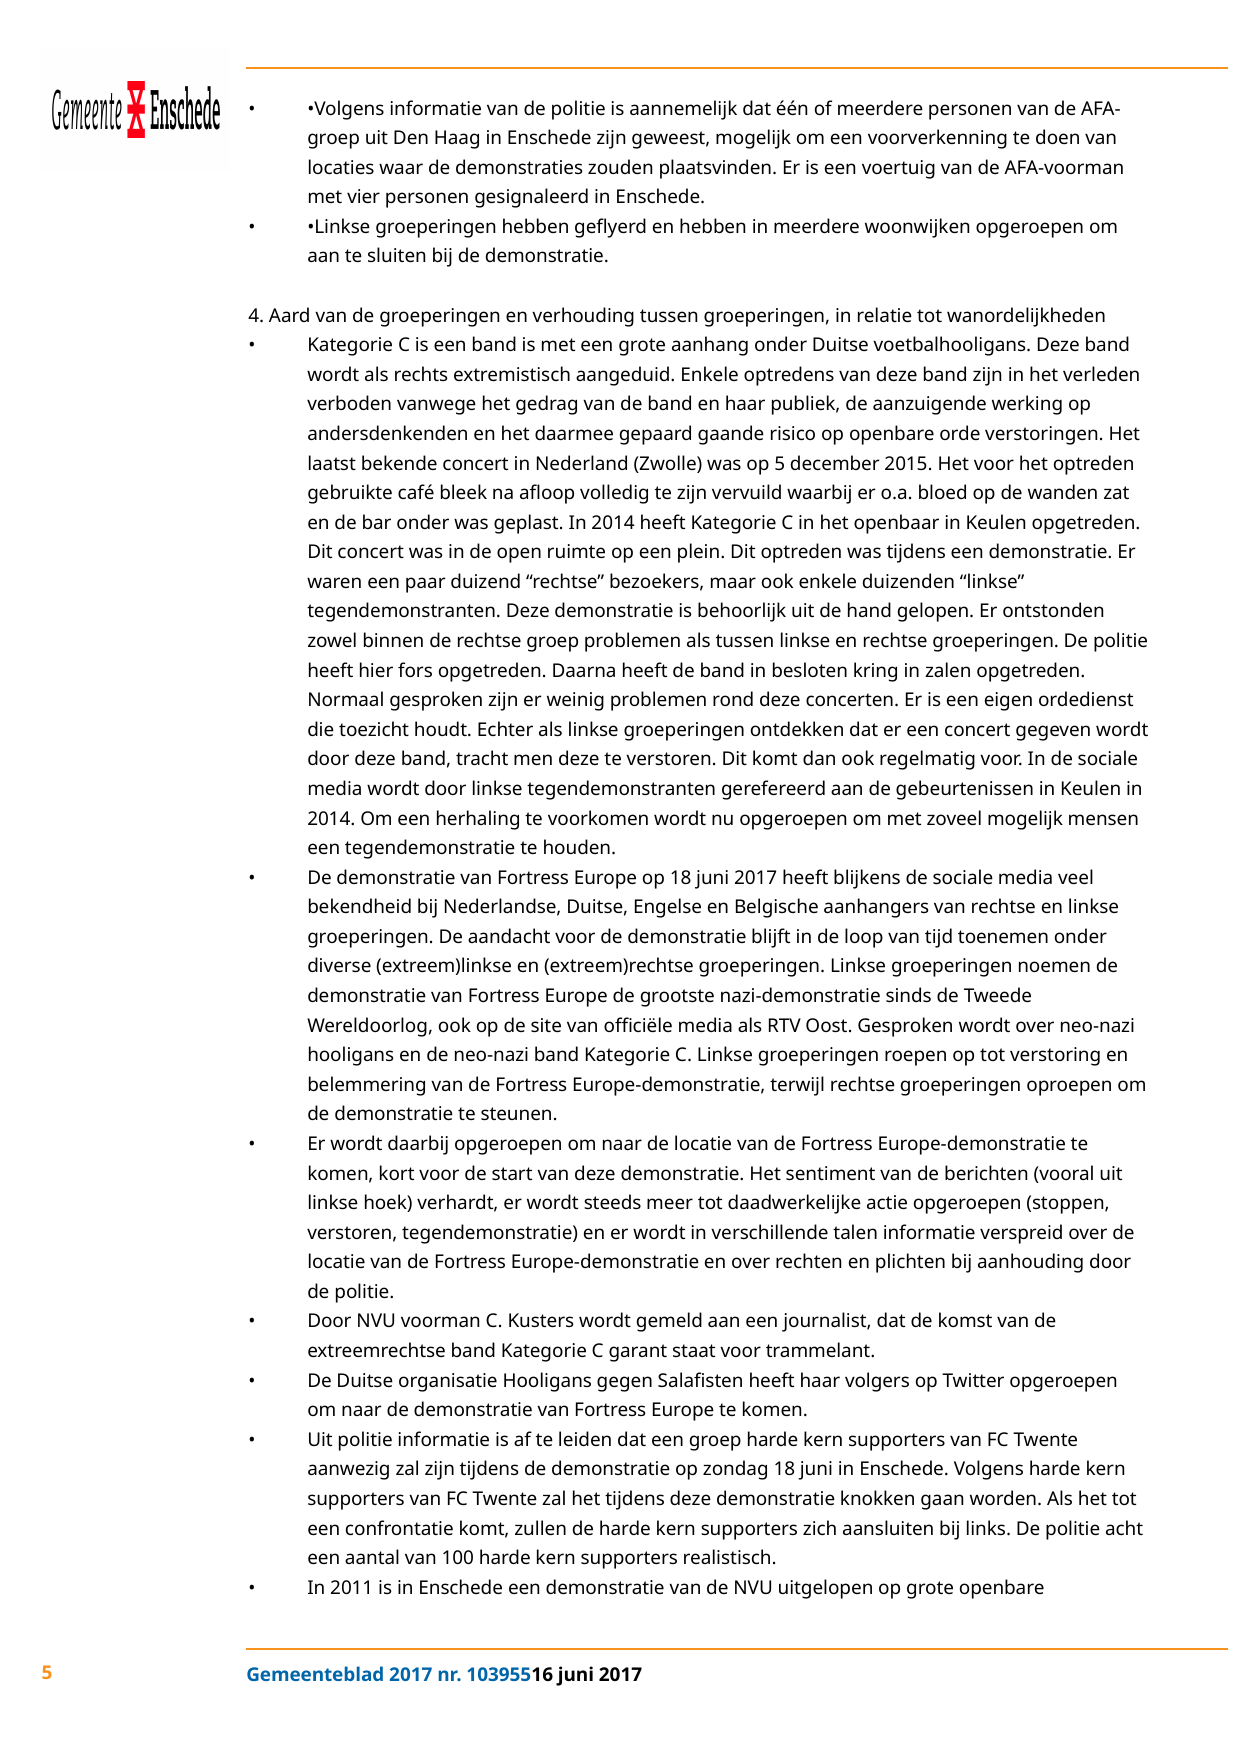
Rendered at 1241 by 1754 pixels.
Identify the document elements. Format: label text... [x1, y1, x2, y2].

list •Linkse groeperingen hebben geflyerd en hebben in meerdere woonwijken opgeroepen om aan te sluiten bij de demonstratie. [248, 213, 1152, 268]
list De demonstratie van Fortress Europe op 18 juni 2017 heeft blijkens de sociale media veel bekendheid bij Nederlandse, Duitse, Engelse en Belgische aanhangers van rechtse en linkse groeperingen. De aandacht voor de demonstratie blijft in de loop van tijd toenemen onder diverse (extreem)linkse en (extreem)rechtse groeperingen. Linkse groeperingen noemen de demonstratie van Fortress Europe de grootste nazi-demonstratie sinds de Tweede Wereldoorlog, ook op de site van officiële media als RTV Oost. Gesproken wordt over neo-nazi hooligans en de neo-nazi band Kategorie C. Linkse groeperingen roepen op tot verstoring en belemmering van de Fortress Europe-demonstratie, terwijl rechtse groeperingen oproepen om de demonstratie te steunen. [248, 864, 1152, 1126]
list In 2011 is in Enschede een demonstratie van de NVU uitgelopen op grote openbare [248, 1574, 1152, 1600]
list •Volgens informatie van de politie is aannemelijk dat één of meerdere personen van de AFA-groep uit Den Haag in Enschede zijn geweest, mogelijk om een voorverkenning te doen van locaties waar de demonstraties zouden plaatsvinden. Er is een voertuig van de AFA-voorman met vier personen gesignaleerd in Enschede. [248, 95, 1152, 209]
picture [41, 47, 231, 172]
text 4. Aard van de groeperingen en verhouding tussen groeperingen, in relatie tot wanordelijkheden [248, 302, 1152, 328]
list Uit politie informatie is af te leiden dat een groep harde kern supporters van FC Twente aanwezig zal zijn tijdens de demonstratie op zondag 18 juni in Enschede. Volgens harde kern supporters van FC Twente zal het tijdens deze demonstratie knokken gaan worden. Als het tot een confrontatie komt, zullen de harde kern supporters zich aansluiten bij links. De politie acht een aantal van 100 harde kern supporters realistisch. [248, 1426, 1152, 1570]
list Door NVU voorman C. Kusters wordt gemeld aan een journalist, dat de komst van de extreemrechtse band Kategorie C garant staat voor trammelant. [248, 1308, 1152, 1363]
list De Duitse organisatie Hooligans gegen Salafisten heeft haar volgers op Twitter opgeroepen om naar de demonstratie van Fortress Europe te komen. [248, 1367, 1152, 1422]
list Kategorie C is een band is met een grote aanhang onder Duitse voetbalhooligans. Deze band wordt als rechts extremistisch aangeduid. Enkele optredens van deze band zijn in het verleden verboden vanwege het gedrag van de band en haar publiek, de aanzuigende werking op andersdenkenden en het daarmee gepaard gaande risico op openbare orde verstoringen. Het laatst bekende concert in Nederland (Zwolle) was op 5 december 2015. Het voor het optreden gebruikte café bleek na afloop volledig te zijn vervuild waarbij er o.a. bloed op de wanden zat en de bar onder was geplast. In 2014 heeft Kategorie C in het openbaar in Keulen opgetreden. Dit concert was in de open ruimte op een plein. Dit optreden was tijdens een demonstratie. Er waren een paar duizend “rechtse” bezoekers, maar ook enkele duizenden “linkse” tegendemonstranten. Deze demonstratie is behoorlijk uit de hand gelopen. Er ontstonden zowel binnen de rechtse groep problemen als tussen linkse en rechtse groeperingen. De politie heeft hier fors opgetreden. Daarna heeft de band in besloten kring in zalen opgetreden. Normaal gesproken zijn er weinig problemen rond deze concerten. Er is een eigen ordedienst die toezicht houdt. Echter als linkse groeperingen ontdekken dat er een concert gegeven wordt door deze band, tracht men deze te verstoren. Dit komt dan ook regelmatig voor. In de sociale media wordt door linkse tegendemonstranten gerefereerd aan de gebeurtenissen in Keulen in 2014. Om een herhaling te voorkomen wordt nu opgeroepen om met zoveel mogelijk mensen een tegendemonstratie te houden. [248, 331, 1152, 860]
list Er wordt daarbij opgeroepen om naar de locatie van de Fortress Europe-demonstratie te komen, kort voor de start van deze demonstratie. Het sentiment van de berichten (vooral uit linkse hoek) verhardt, er wordt steeds meer tot daadwerkelijke actie opgeroepen (stoppen, verstoren, tegendemonstratie) en er wordt in verschillende talen informatie verspreid over de locatie van de Fortress Europe-demonstratie en over rechten en plichten bij aanhouding door de politie. [248, 1130, 1152, 1304]
